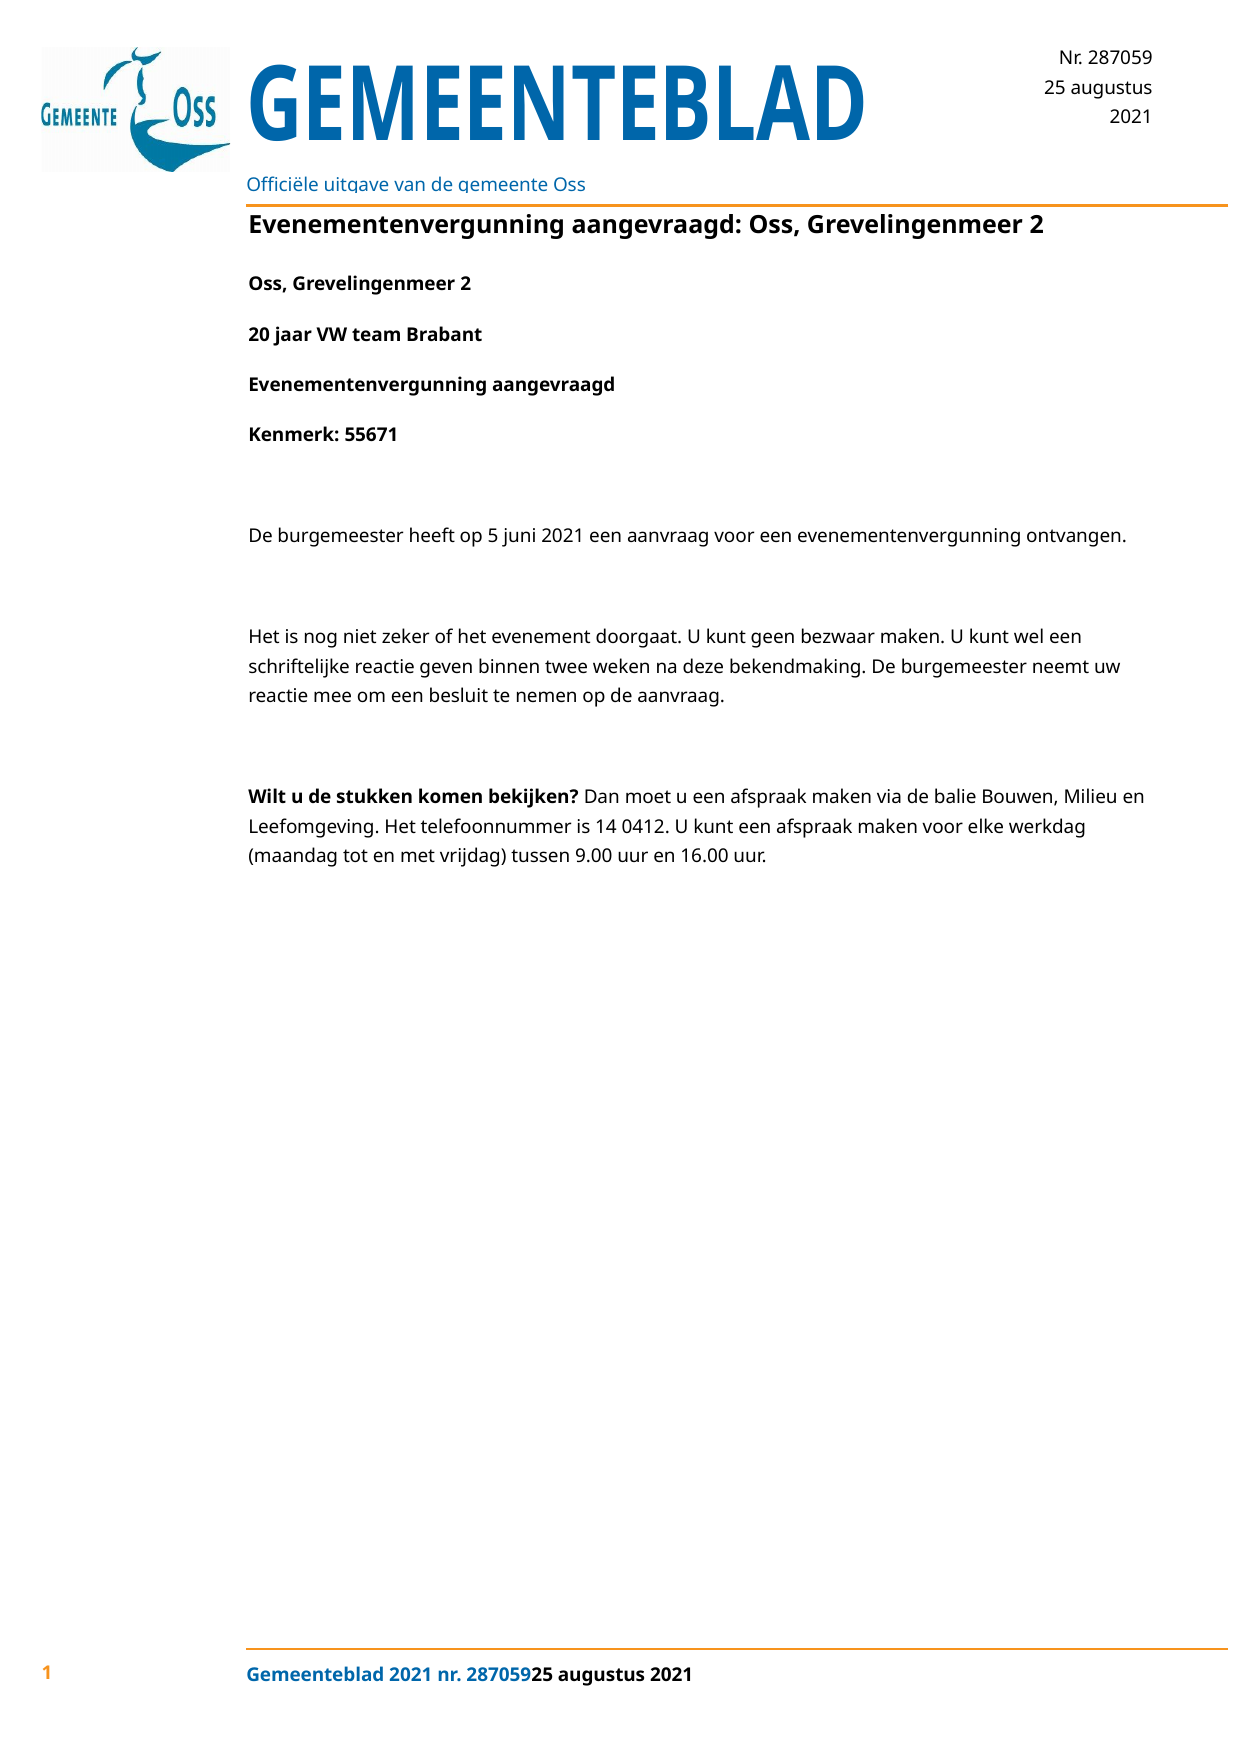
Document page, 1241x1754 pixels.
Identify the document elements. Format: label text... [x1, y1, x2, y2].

text Evenementenvergunning aangevraagd [248, 371, 1152, 397]
picture [41, 47, 231, 172]
text Het is nog niet zeker of het evenement doorgaat. U kunt geen bezwaar maken. U kunt wel een schriftelijke reactie geven binnen twee weken na deze bekendmaking. De burgemeester neemt uw reactie mee om een besluit te nemen op de aanvraag. [248, 623, 1152, 708]
text Evenementenvergunning aangevraagd: Oss, Grevelingenmeer 2 [248, 207, 1152, 241]
text 20 jaar VW team Brabant [248, 321, 1152, 346]
text Kenmerk: 55671 [248, 422, 1152, 447]
text De burgemeester heeft op 5 juni 2021 een aanvraag voor een evenementenvergunning ontvangen. [248, 522, 1152, 548]
text Oss, Grevelingenmeer 2 [248, 270, 1152, 296]
text Wilt u de stukken komen bekijken? Dan moet u een afspraak maken via de balie Bouwen, Milieu en Leefomgeving. Het telefoonnummer is 14 0412. U kunt een afspraak maken voor elke werkdag (maandag tot en met vrijdag) tussen 9.00 uur en 16.00 uur. [248, 783, 1152, 868]
